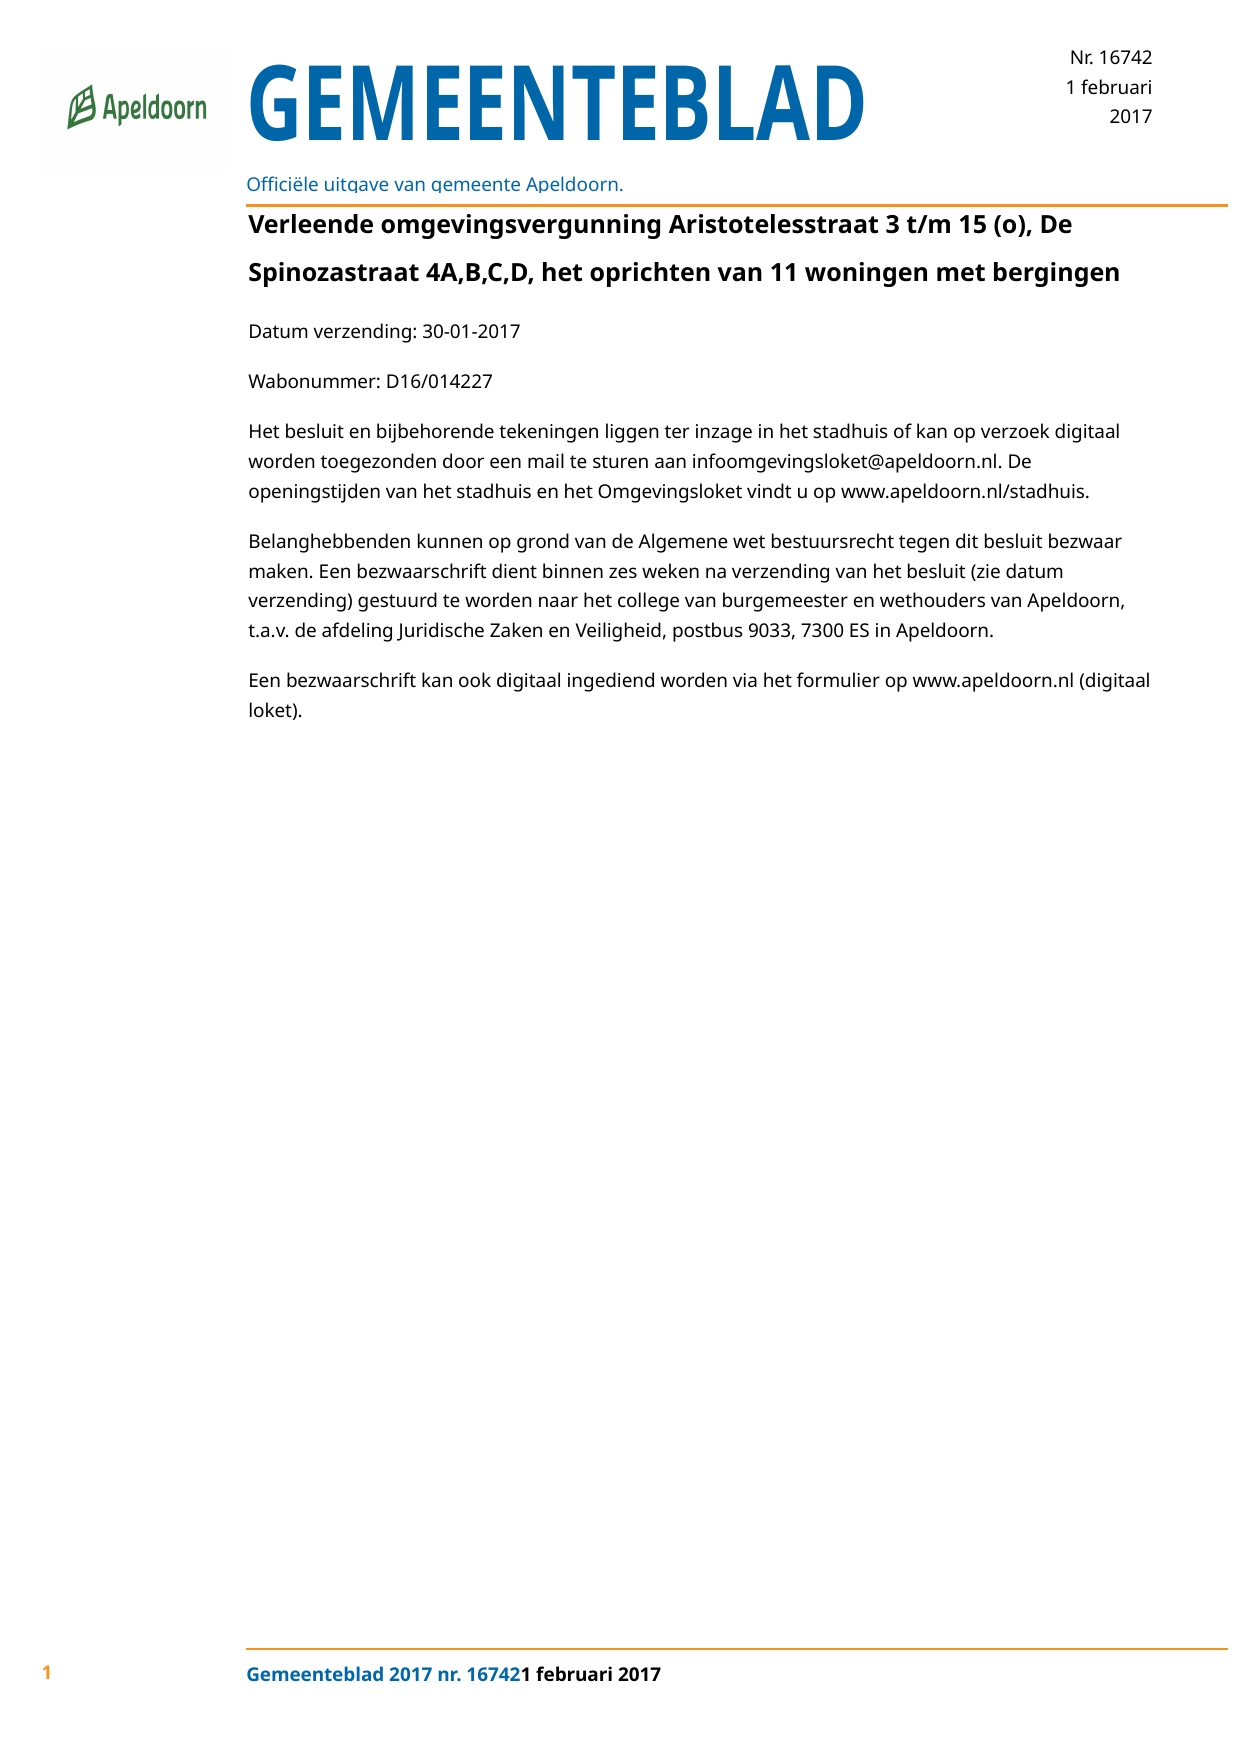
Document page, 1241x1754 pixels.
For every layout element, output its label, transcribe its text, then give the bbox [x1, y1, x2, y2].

picture [41, 47, 231, 172]
text Wabonummer: D16/014227 [248, 368, 1152, 394]
text Een bezwaarschrift kan ook digitaal ingediend worden via het formulier op www.apeldoorn.nl (digitaal loket). [248, 667, 1152, 723]
text Datum verzending: 30-01-2017 [248, 318, 1152, 344]
text Het besluit en bijbehorende tekeningen liggen ter inzage in het stadhuis of kan op verzoek digitaal worden toegezonden door een mail te sturen aan infoomgevingsloket@apeldoorn.nl. De openingstijden van het stadhuis en het Omgevingsloket vindt u op www.apeldoorn.nl/stadhuis. [248, 419, 1152, 504]
text Verleende omgevingsvergunning Aristotelesstraat 3 t/m 15 (o), De Spinozastraat 4A,B,C,D, het oprichten van 11 woningen met bergingen [248, 207, 1152, 288]
text Belanghebbenden kunnen op grond van de Algemene wet bestuursrecht tegen dit besluit bezwaar maken. Een bezwaarschrift dient binnen zes weken na verzending van het besluit (zie datum verzending) gestuurd te worden naar het college van burgemeester en wethouders van Apeldoorn, t.a.v. de afdeling Juridische Zaken en Veiligheid, postbus 9033, 7300 ES in Apeldoorn. [248, 528, 1152, 643]
